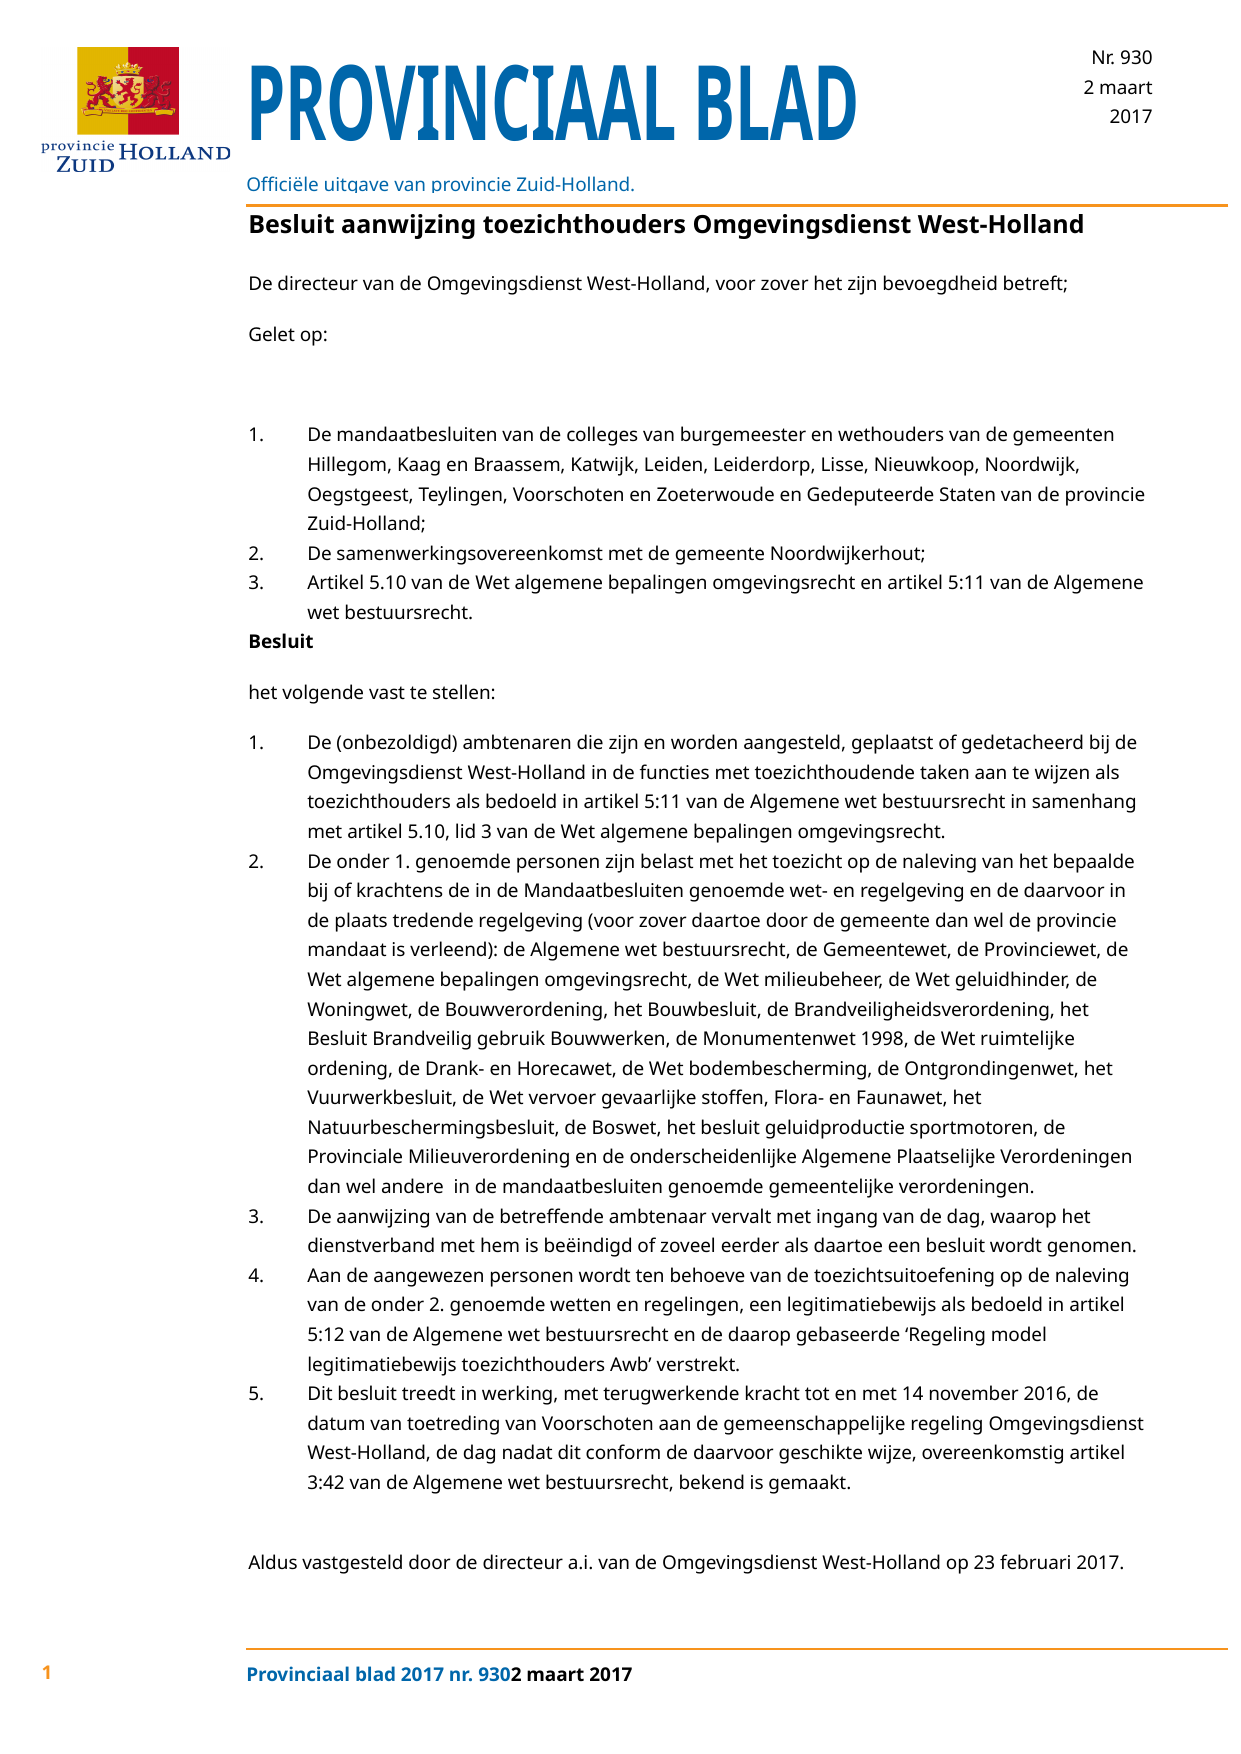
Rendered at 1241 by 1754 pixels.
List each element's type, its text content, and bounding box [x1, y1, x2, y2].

list De onder 1. genoemde personen zijn belast met het toezicht op de naleving van het bepaalde bij of krachtens de in de Mandaatbesluiten genoemde wet- en regelgeving en de daarvoor in de plaats tredende regelgeving (voor zover daartoe door de gemeente dan wel de provincie mandaat is verleend): de Algemene wet bestuursrecht, de Gemeentewet, de Provinciewet, de Wet algemene bepalingen omgevingsrecht, de Wet milieubeheer, de Wet geluidhinder, de Woningwet, de Bouwverordening, het Bouwbesluit, de Brandveiligheidsverordening, het Besluit Brandveilig gebruik Bouwwerken, de Monumentenwet 1998, de Wet ruimtelijke ordening, de Drank- en Horecawet, de Wet bodembescherming, de Ontgrondingenwet, het Vuurwerkbesluit, de Wet vervoer gevaarlijke stoffen, Flora- en Faunawet, het Natuurbeschermingsbesluit, de Boswet, het besluit geluidproductie sportmotoren, de Provinciale Milieuverordening en de onderscheidenlijke Algemene Plaatselijke Verordeningen dan wel andere in de mandaatbesluiten genoemde gemeentelijke verordeningen. [248, 848, 1152, 1199]
list De samenwerkingsovereenkomst met de gemeente Noordwijkerhout; [248, 540, 1152, 566]
list De mandaatbesluiten van de colleges van burgemeester en wethouders van de gemeenten Hillegom, Kaag en Braassem, Katwijk, Leiden, Leiderdorp, Lisse, Nieuwkoop, Noordwijk, Oegstgeest, Teylingen, Voorschoten en Zoeterwoude en Gedeputeerde Staten van de provincie Zuid-Holland; [248, 422, 1152, 536]
list Artikel 5.10 van de Wet algemene bepalingen omgevingsrecht en artikel 5:11 van de Algemene wet bestuursrecht. [248, 569, 1152, 625]
list Aan de aangewezen personen wordt ten behoeve van de toezichtsuitoefening op de naleving van de onder 2. genoemde wetten en regelingen, een legitimatiebewijs als bedoeld in artikel 5:12 van de Algemene wet bestuursrecht en de daarop gebaseerde ‘Regeling model legitimatiebewijs toezichthouders Awb’ verstrekt. [248, 1262, 1152, 1376]
text De directeur van de Omgevingsdienst West-Holland, voor zover het zijn bevoegdheid betreft; [248, 270, 1152, 296]
list Dit besluit treedt in werking, met terugwerkende kracht tot en met 14 november 2016, de datum van toetreding van Voorschoten aan de gemeenschappelijke regeling Omgevingsdienst West-Holland, de dag nadat dit conform de daarvoor geschikte wijze, overeenkomstig artikel 3:42 van de Algemene wet bestuursrecht, bekend is gemaakt. [248, 1380, 1152, 1495]
text Besluit aanwijzing toezichthouders Omgevingsdienst West-Holland [248, 207, 1152, 241]
picture [41, 47, 231, 172]
list De (onbezoldigd) ambtenaren die zijn en worden aangesteld, geplaatst of gedetacheerd bij de Omgevingsdienst West-Holland in de functies met toezichthoudende taken aan te wijzen als toezichthouders als bedoeld in artikel 5:11 van de Algemene wet bestuursrecht in samenhang met artikel 5.10, lid 3 van de Wet algemene bepalingen omgevingsrecht. [248, 729, 1152, 844]
text Besluit [248, 629, 1152, 654]
list De aanwijzing van de betreffende ambtenaar vervalt met ingang van de dag, waarop het dienstverband met hem is beëindigd of zoveel eerder als daartoe een besluit wordt genomen. [248, 1203, 1152, 1258]
text Aldus vastgesteld door de directeur a.i. van de Omgevingsdienst West-Holland op 23 februari 2017. [248, 1549, 1152, 1575]
text het volgende vast te stellen: [248, 679, 1152, 705]
text Gelet op: [248, 321, 1152, 346]
